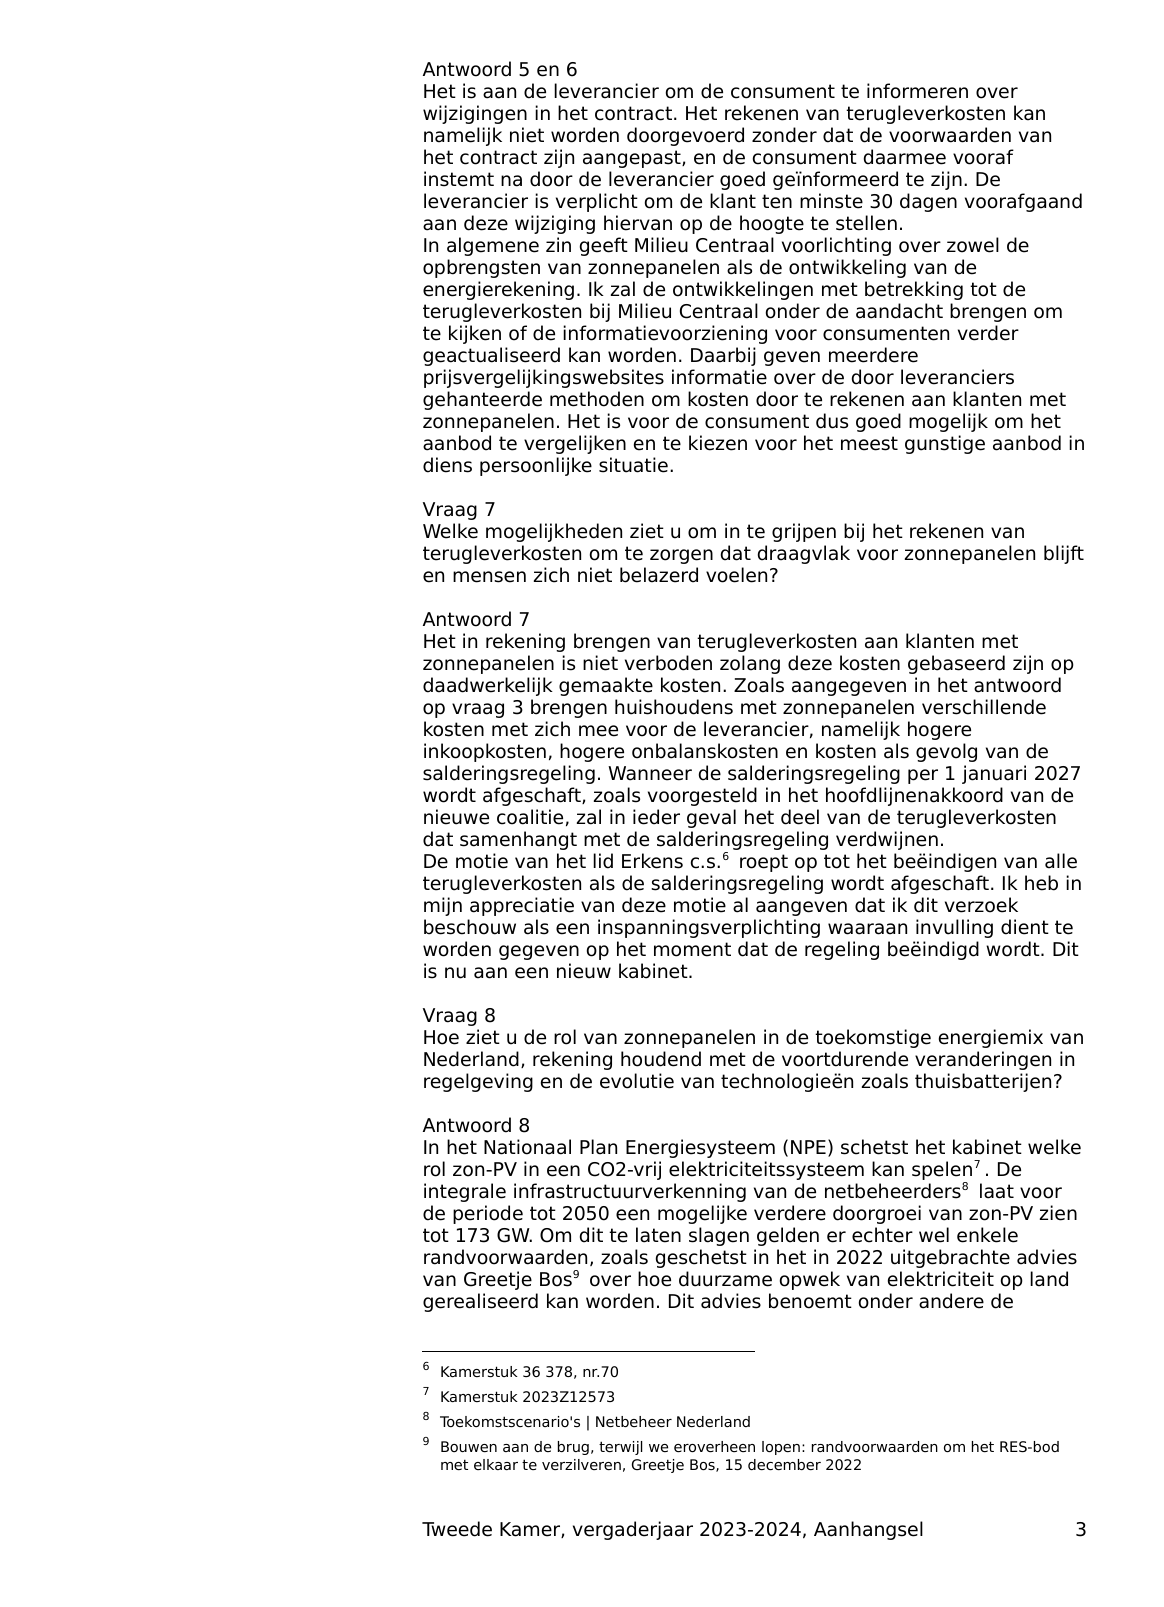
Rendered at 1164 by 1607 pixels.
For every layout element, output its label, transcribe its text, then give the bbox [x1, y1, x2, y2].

text De motie van het lid Erkens c.s. roept op tot het beëindigen van alle terugleverkosten als de salderingsregeling wordt afgeschaft. Ik heb in mijn appreciatie van deze motie al aangeven dat ik dit verzoek beschouw als een inspanningsverplichting waaraan invulling dient te worden gegeven op het moment dat de regeling beëindigd wordt. Dit is nu aan een nieuw kabinet. [422, 851, 1087, 983]
text Antwoord 8 [422, 1115, 1087, 1137]
text Welke mogelijkheden ziet u om in te grijpen bij het rekenen van terugleverkosten om te zorgen dat draagvlak voor zonnepanelen blijft en mensen zich niet belazerd voelen? [422, 521, 1087, 587]
text Toekomstscenario's | Netbeheer Nederland [422, 1410, 1087, 1432]
text Het in rekening brengen van terugleverkosten aan klanten met zonnepanelen is niet verboden zolang deze kosten gebaseerd zijn op daadwerkelijk gemaakte kosten. Zoals aangegeven in het antwoord op vraag 3 brengen huishoudens met zonnepanelen verschillende kosten met zich mee voor de leverancier, namelijk hogere inkoopkosten, hogere onbalanskosten en kosten als gevolg van de salderingsregeling. Wanneer de salderingsregeling per 1 januari 2027 wordt afgeschaft, zoals voorgesteld in het hoofdlijnenakkoord van de nieuwe coalitie, zal in ieder geval het deel van de terugleverkosten dat samenhangt met de salderingsregeling verdwijnen. [422, 631, 1087, 851]
text In algemene zin geeft Milieu Centraal voorlichting over zowel de opbrengsten van zonnepanelen als de ontwikkeling van de energierekening. Ik zal de ontwikkelingen met betrekking tot de terugleverkosten bij Milieu Centraal onder de aandacht brengen om te kijken of de informatievoorziening voor consumenten verder geactualiseerd kan worden. Daarbij geven meerdere prijsvergelijkingswebsites informatie over de door leveranciers gehanteerde methoden om kosten door te rekenen aan klanten met zonnepanelen. Het is voor de consument dus goed mogelijk om het aanbod te vergelijken en te kiezen voor het meest gunstige aanbod in diens persoonlijke situatie. [422, 235, 1087, 477]
text Vraag 7 [422, 499, 1087, 521]
text In het Nationaal Plan Energiesysteem (NPE) schetst het kabinet welke rol zon-PV in een CO2-vrij elektriciteitssysteem kan spelen. De integrale infrastructuurverkenning van de netbeheerders laat voor de periode tot 2050 een mogelijke verdere doorgroei van zon-PV zien tot 173 GW. Om dit te laten slagen gelden er echter wel enkele randvoorwaarden, zoals geschetst in het in 2022 uitgebrachte advies van Greetje Bos over hoe duurzame opwek van elektriciteit op land gerealiseerd kan worden. Dit advies benoemt onder andere de [422, 1137, 1087, 1313]
text Bouwen aan de brug, terwijl we eroverheen lopen: randvoorwaarden om het RES-bod met elkaar te verzilveren, Greetje Bos, 15 december 2022 [422, 1435, 1087, 1474]
text Antwoord 5 en 6 [422, 59, 1087, 81]
text Antwoord 7 [422, 609, 1087, 631]
text Het is aan de leverancier om de consument te informeren over wijzigingen in het contract. Het rekenen van terugleverkosten kan namelijk niet worden doorgevoerd zonder dat de voorwaarden van het contract zijn aangepast, en de consument daarmee vooraf instemt na door de leverancier goed geïnformeerd te zijn. De leverancier is verplicht om de klant ten minste 30 dagen voorafgaand aan deze wijziging hiervan op de hoogte te stellen. [422, 81, 1087, 235]
text Kamerstuk 2023Z12573 [422, 1385, 1087, 1407]
text Kamerstuk 36 378, nr.70 [422, 1360, 1087, 1382]
text Vraag 8 [422, 1005, 1087, 1027]
text Hoe ziet u de rol van zonnepanelen in de toekomstige energiemix van Nederland, rekening houdend met de voortdurende veranderingen in regelgeving en de evolutie van technologieën zoals thuisbatterijen? [422, 1027, 1087, 1093]
